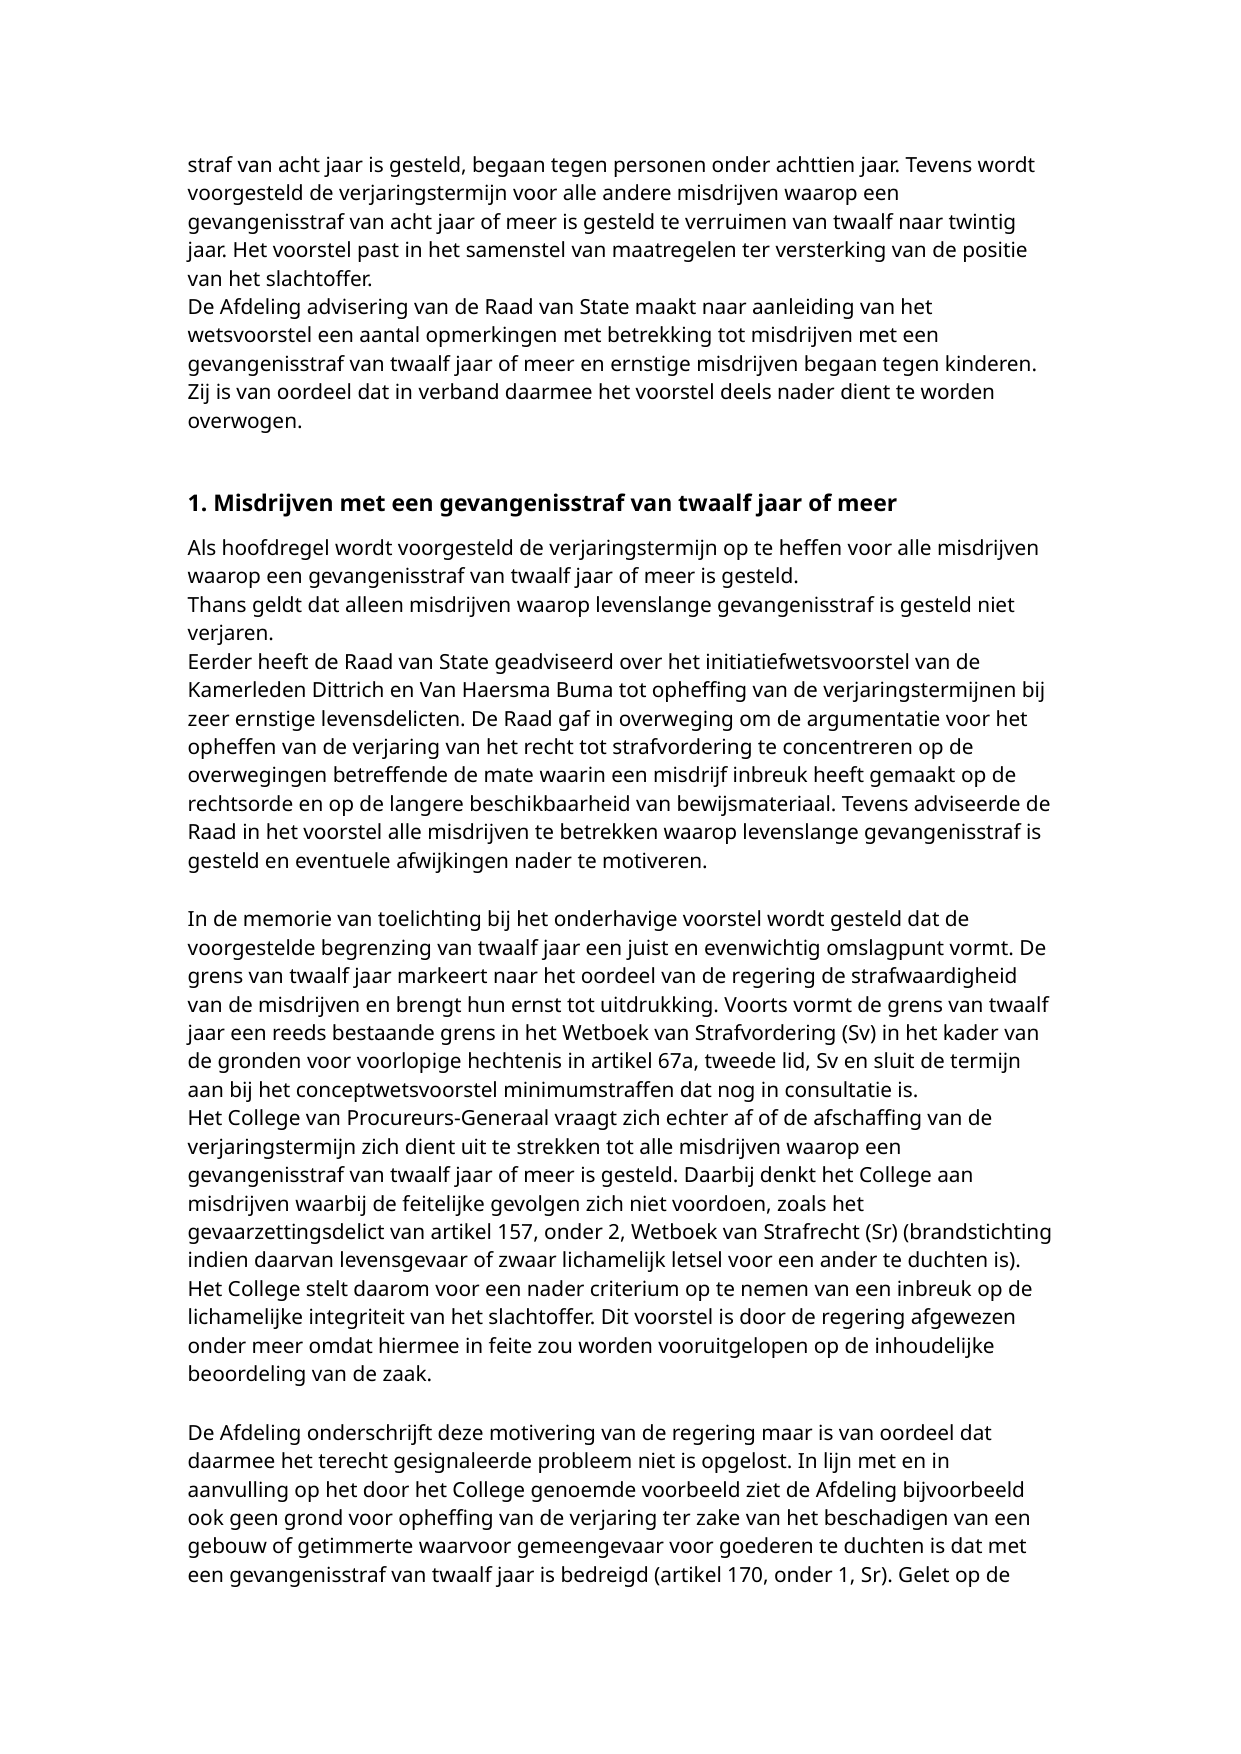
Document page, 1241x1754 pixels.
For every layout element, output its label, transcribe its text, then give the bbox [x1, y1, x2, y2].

text De Afdeling advisering van de Raad van State maakt naar aanleiding van het wetsvoorstel een aantal opmerkingen met betrekking tot misdrijven met een gevangenisstraf van twaalf jaar of meer en ernstige misdrijven begaan tegen kinderen. Zij is van oordeel dat in verband daarmee het voorstel deels nader dient te worden overwogen. [187, 292, 1053, 434]
text In de memorie van toelichting bij het onderhavige voorstel wordt gesteld dat de voorgestelde begrenzing van twaalf jaar een juist en evenwichtig omslagpunt vormt. De grens van twaalf jaar markeert naar het oordeel van de regering de strafwaardigheid van de misdrijven en brengt hun ernst tot uitdrukking. Voorts vormt de grens van twaalf jaar een reeds bestaande grens in het Wetboek van Strafvordering (Sv) in het kader van de gronden voor voorlopige hechtenis in artikel 67a, tweede lid, Sv en sluit de termijn aan bij het conceptwetsvoorstel minimumstraffen dat nog in consultatie is. [187, 904, 1053, 1103]
text straf van acht jaar is gesteld, begaan tegen personen onder achttien jaar. Tevens wordt voorgesteld de verjaringstermijn voor alle andere misdrijven waarop een gevangenisstraf van acht jaar of meer is gesteld te verruimen van twaalf naar twintig jaar. Het voorstel past in het samenstel van maatregelen ter versterking van de positie van het slachtoffer. [187, 150, 1053, 292]
text Het College van Procureurs-Generaal vraagt zich echter af of de afschaffing van de verjaringstermijn zich dient uit te strekken tot alle misdrijven waarop een gevangenisstraf van twaalf jaar of meer is gesteld. Daarbij denkt het College aan misdrijven waarbij de feitelijke gevolgen zich niet voordoen, zoals het gevaarzettingsdelict van artikel 157, onder 2, Wetboek van Strafrecht (Sr) (brandstichting indien daarvan levensgevaar of zwaar lichamelijk letsel voor een ander te duchten is). Het College stelt daarom voor een nader criterium op te nemen van een inbreuk op de lichamelijke integriteit van het slachtoffer. Dit voorstel is door de regering afgewezen onder meer omdat hiermee in feite zou worden vooruitgelopen op de inhoudelijke beoordeling van de zaak. [187, 1103, 1053, 1388]
text Thans geldt dat alleen misdrijven waarop levenslange gevangenisstraf is gesteld niet verjaren. [187, 590, 1053, 647]
text Eerder heeft de Raad van State geadviseerd over het initiatiefwetsvoorstel van de Kamerleden Dittrich en Van Haersma Buma tot opheffing van de verjaringstermijnen bij zeer ernstige levensdelicten. De Raad gaf in overweging om de argumentatie voor het opheffen van de verjaring van het recht tot strafvordering te concentreren op de overwegingen betreffende de mate waarin een misdrijf inbreuk heeft gemaakt op de rechtsorde en op de langere beschikbaarheid van bewijsmateriaal. Tevens adviseerde de Raad in het voorstel alle misdrijven te betrekken waarop levenslange gevangenisstraf is gesteld en eventuele afwijkingen nader te motiveren. [187, 647, 1053, 874]
subtitle 1. Misdrijven met een gevangenisstraf van twaalf jaar of meer [187, 487, 1053, 518]
text Als hoofdregel wordt voorgesteld de verjaringstermijn op te heffen voor alle misdrijven waarop een gevangenisstraf van twaalf jaar of meer is gesteld. [187, 533, 1053, 590]
text De Afdeling onderschrijft deze motivering van de regering maar is van oordeel dat daarmee het terecht gesignaleerde probleem niet is opgelost. In lijn met en in aanvulling op het door het College genoemde voorbeeld ziet de Afdeling bijvoorbeeld ook geen grond voor opheffing van de verjaring ter zake van het beschadigen van een gebouw of getimmerte waarvoor gemeengevaar voor goederen te duchten is dat met een gevangenisstraf van twaalf jaar is bedreigd (artikel 170, onder 1, Sr). Gelet op de [187, 1418, 1053, 1588]
